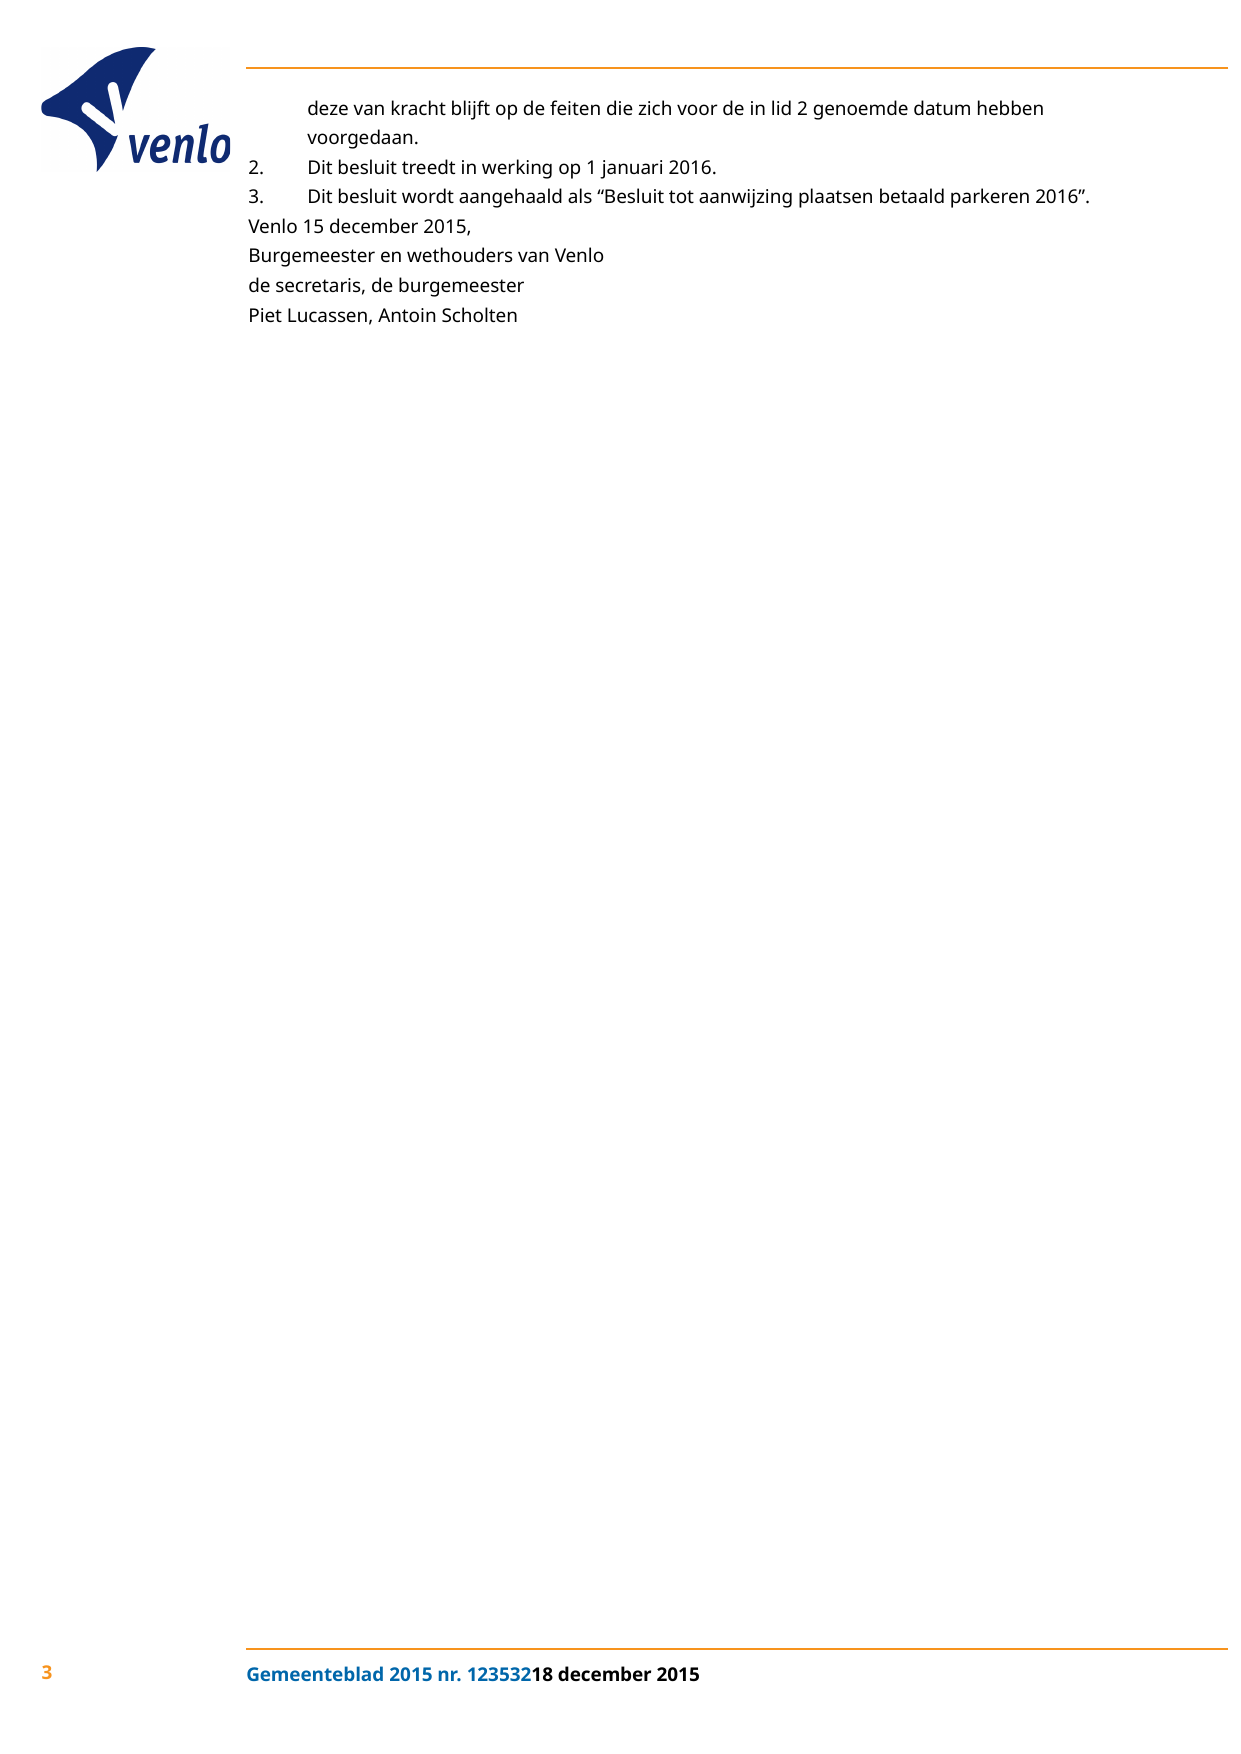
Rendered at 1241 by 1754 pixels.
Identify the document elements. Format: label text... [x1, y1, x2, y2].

list Dit besluit wordt aangehaald als “Besluit tot aanwijzing plaatsen betaald parkeren 2016”. [248, 183, 1152, 209]
list Dit besluit treedt in werking op 1 januari 2016. [248, 154, 1152, 180]
text Venlo 15 december 2015, [248, 213, 1152, 239]
list deze van kracht blijft op de feiten die zich voor de in lid 2 genoemde datum hebben voorgedaan. [248, 95, 1152, 150]
text de secretaris, de burgemeester [248, 272, 1152, 298]
picture [41, 47, 231, 172]
text Burgemeester en wethouders van Venlo [248, 243, 1152, 268]
text Piet Lucassen, Antoin Scholten [248, 302, 1152, 328]
